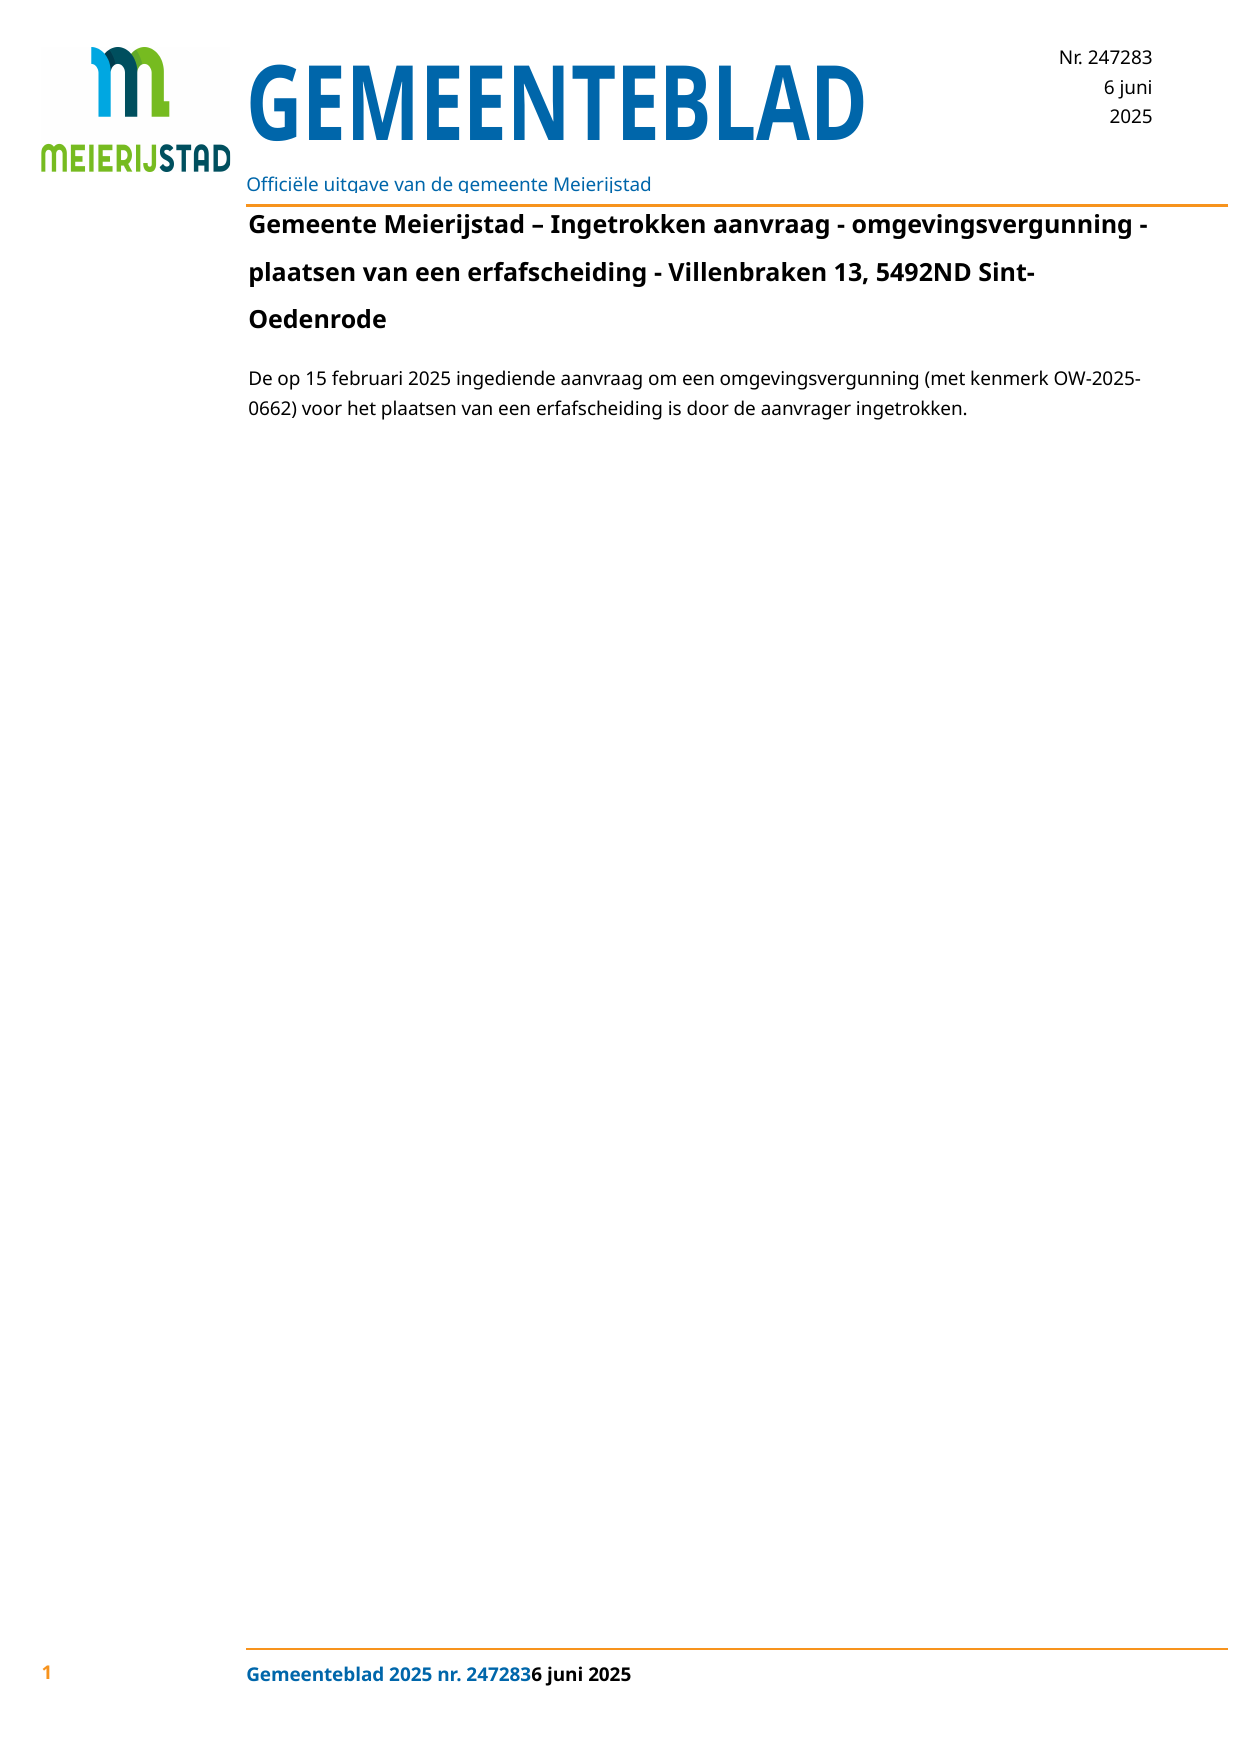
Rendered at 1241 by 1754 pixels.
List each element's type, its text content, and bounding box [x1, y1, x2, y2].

text Gemeente Meierijstad – Ingetrokken aanvraag - omgevingsvergunning - plaatsen van een erfafscheiding - Villenbraken 13, 5492ND Sint-Oedenrode [248, 207, 1152, 336]
picture [41, 47, 231, 172]
text De op 15 februari 2025 ingediende aanvraag om een omgevingsvergunning (met kenmerk OW-2025-0662) voor het plaatsen van een erfafscheiding is door de aanvrager ingetrokken. [248, 366, 1152, 421]
